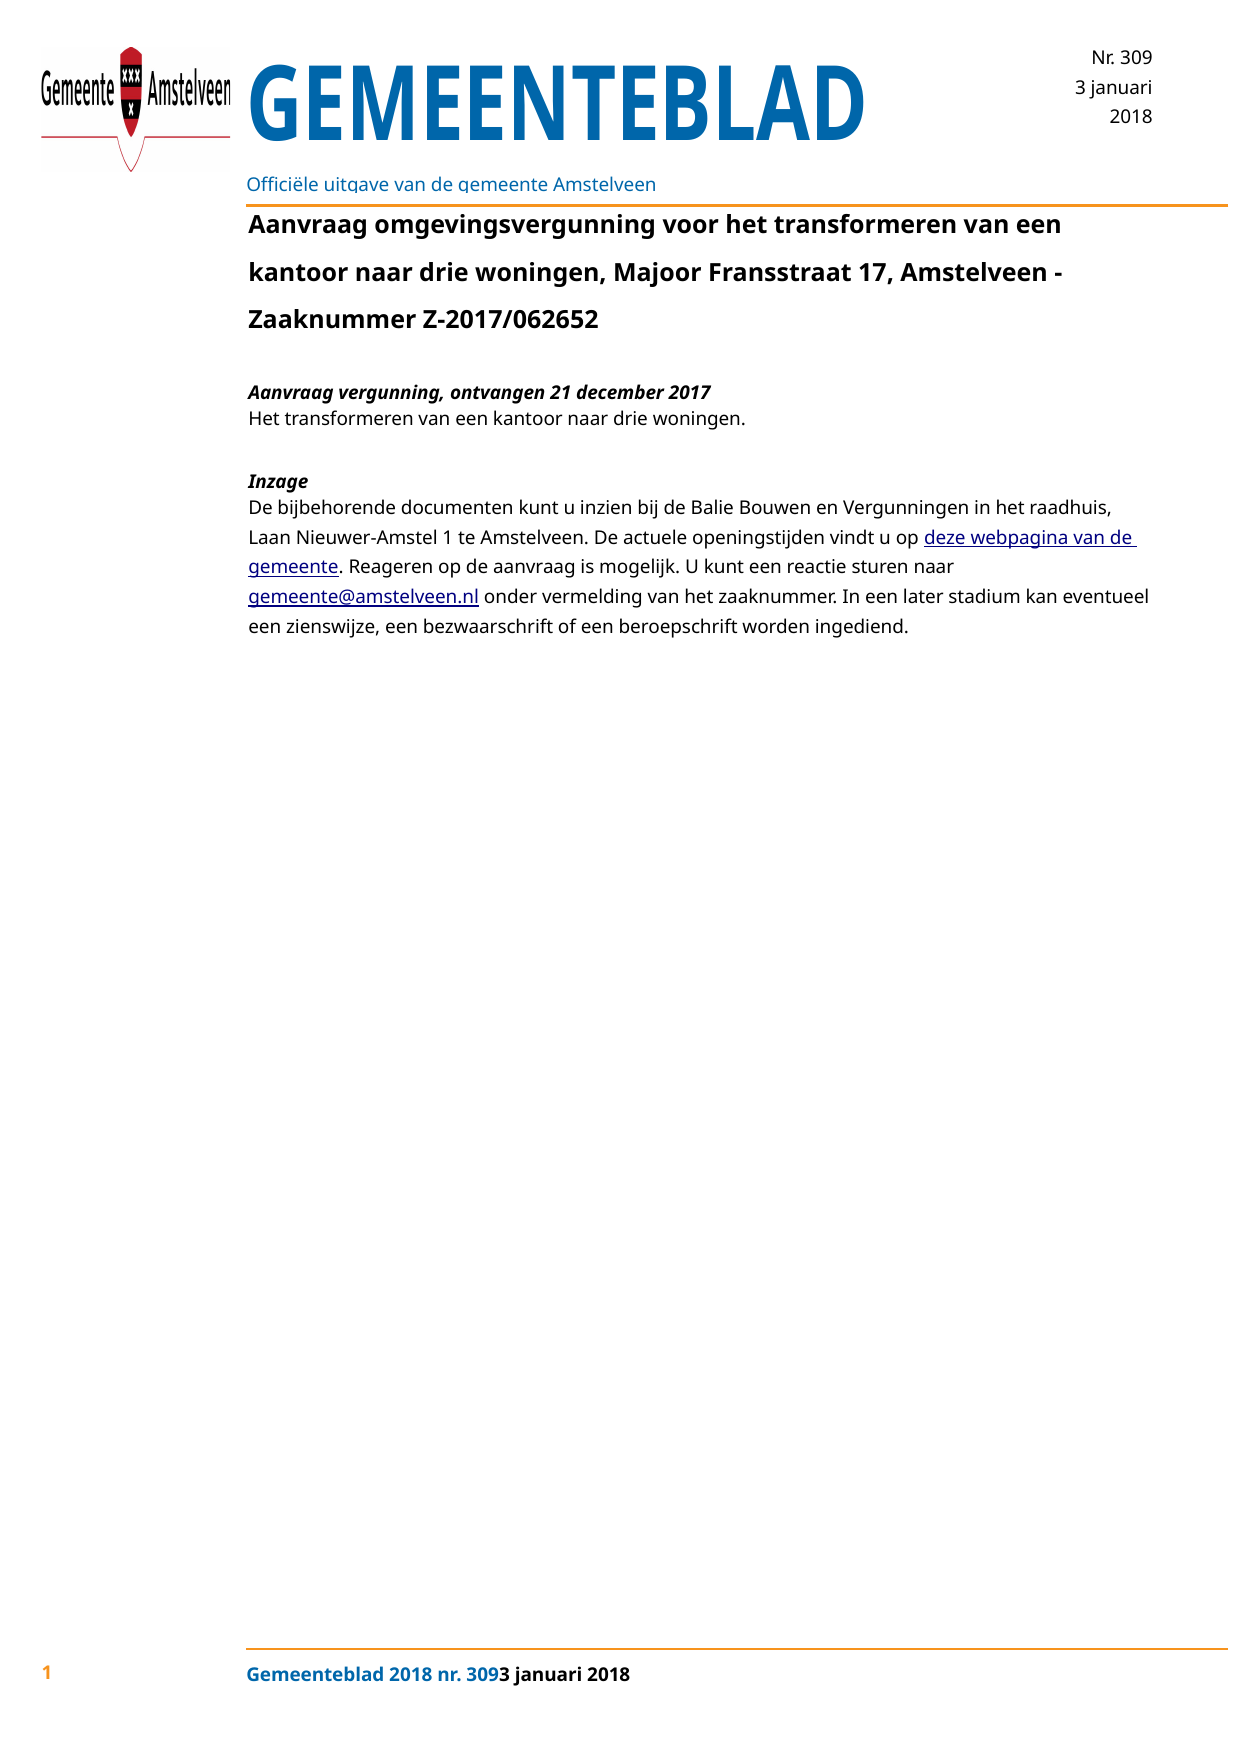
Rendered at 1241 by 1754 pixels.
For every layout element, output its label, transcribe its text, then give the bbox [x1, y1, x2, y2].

picture [41, 47, 231, 172]
text Aanvraag omgevingsvergunning voor het transformeren van een kantoor naar drie woningen, Majoor Fransstraat 17, Amstelveen - Zaaknummer Z-2017/062652 [248, 207, 1152, 336]
text Het transformeren van een kantoor naar drie woningen. [248, 405, 1152, 431]
text De bijbehorende documenten kunt u inzien bij de Balie Bouwen en Vergunningen in het raadhuis, Laan Nieuwer-Amstel 1 te Amstelveen. De actuele openingstijden vindt u op deze webpagina van de gemeente. Reageren op de aanvraag is mogelijk. U kunt een reactie sturen naar gemeente@amstelveen.nl onder vermelding van het zaaknummer. In een later stadium kan eventueel een zienswijze, een bezwaarschrift of een beroepschrift worden ingediend. [248, 494, 1152, 638]
text Aanvraag vergunning, ontvangen 21 december 2017 [248, 379, 1152, 405]
text Inzage [248, 469, 1152, 494]
